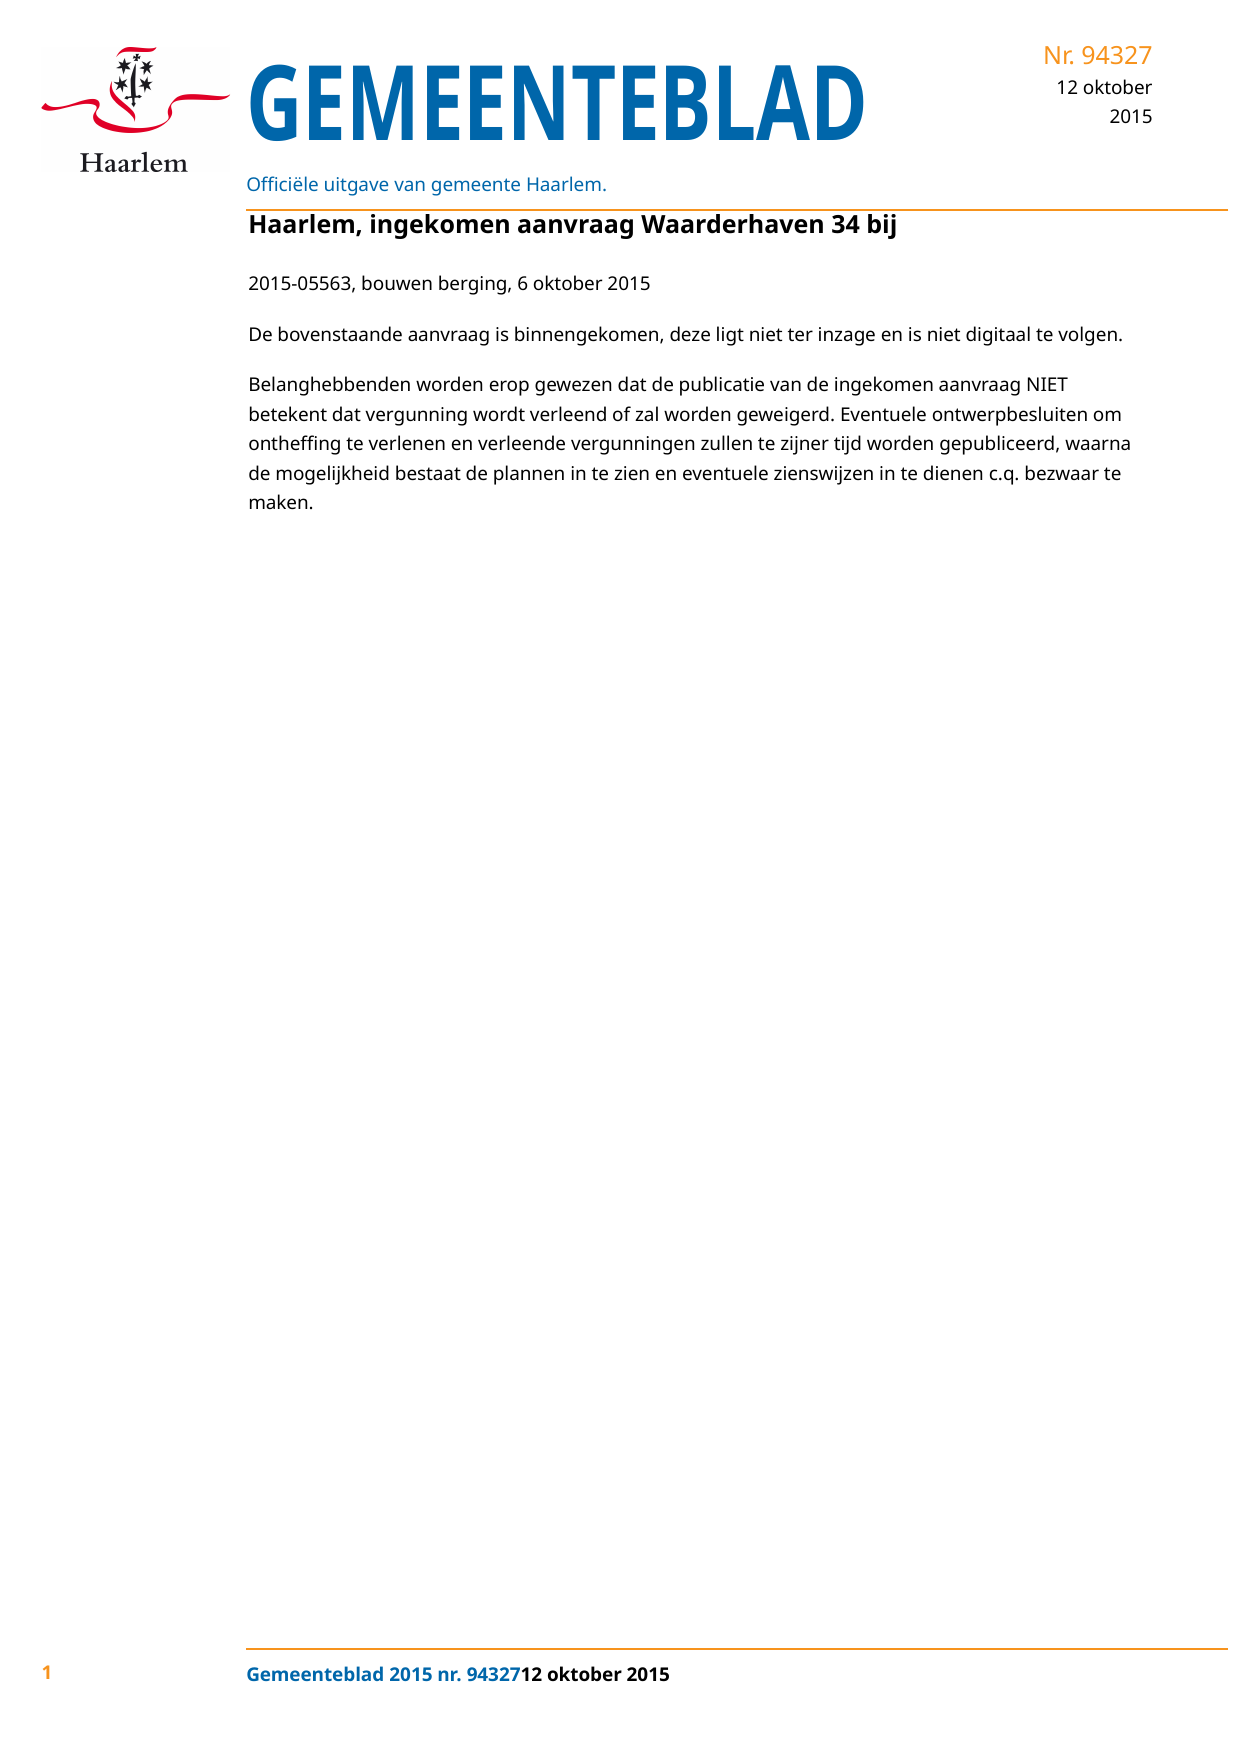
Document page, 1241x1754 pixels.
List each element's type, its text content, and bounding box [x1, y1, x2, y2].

text Belanghebbenden worden erop gewezen dat de publicatie van de ingekomen aanvraag NIET betekent dat vergunning wordt verleend of zal worden geweigerd. Eventuele ontwerpbesluiten om ontheffing te verlenen en verleende vergunningen zullen te zijner tijd worden gepubliceerd, waarna de mogelijkheid bestaat de plannen in te zien en eventuele zienswijzen in te dienen c.q. bezwaar te maken. [248, 371, 1152, 515]
picture [41, 47, 231, 172]
text 2015-05563, bouwen berging, 6 oktober 2015 [248, 270, 1152, 296]
text Haarlem, ingekomen aanvraag Waarderhaven 34 bij [248, 211, 1152, 241]
text De bovenstaande aanvraag is binnengekomen, deze ligt niet ter inzage en is niet digitaal te volgen. [248, 321, 1152, 346]
